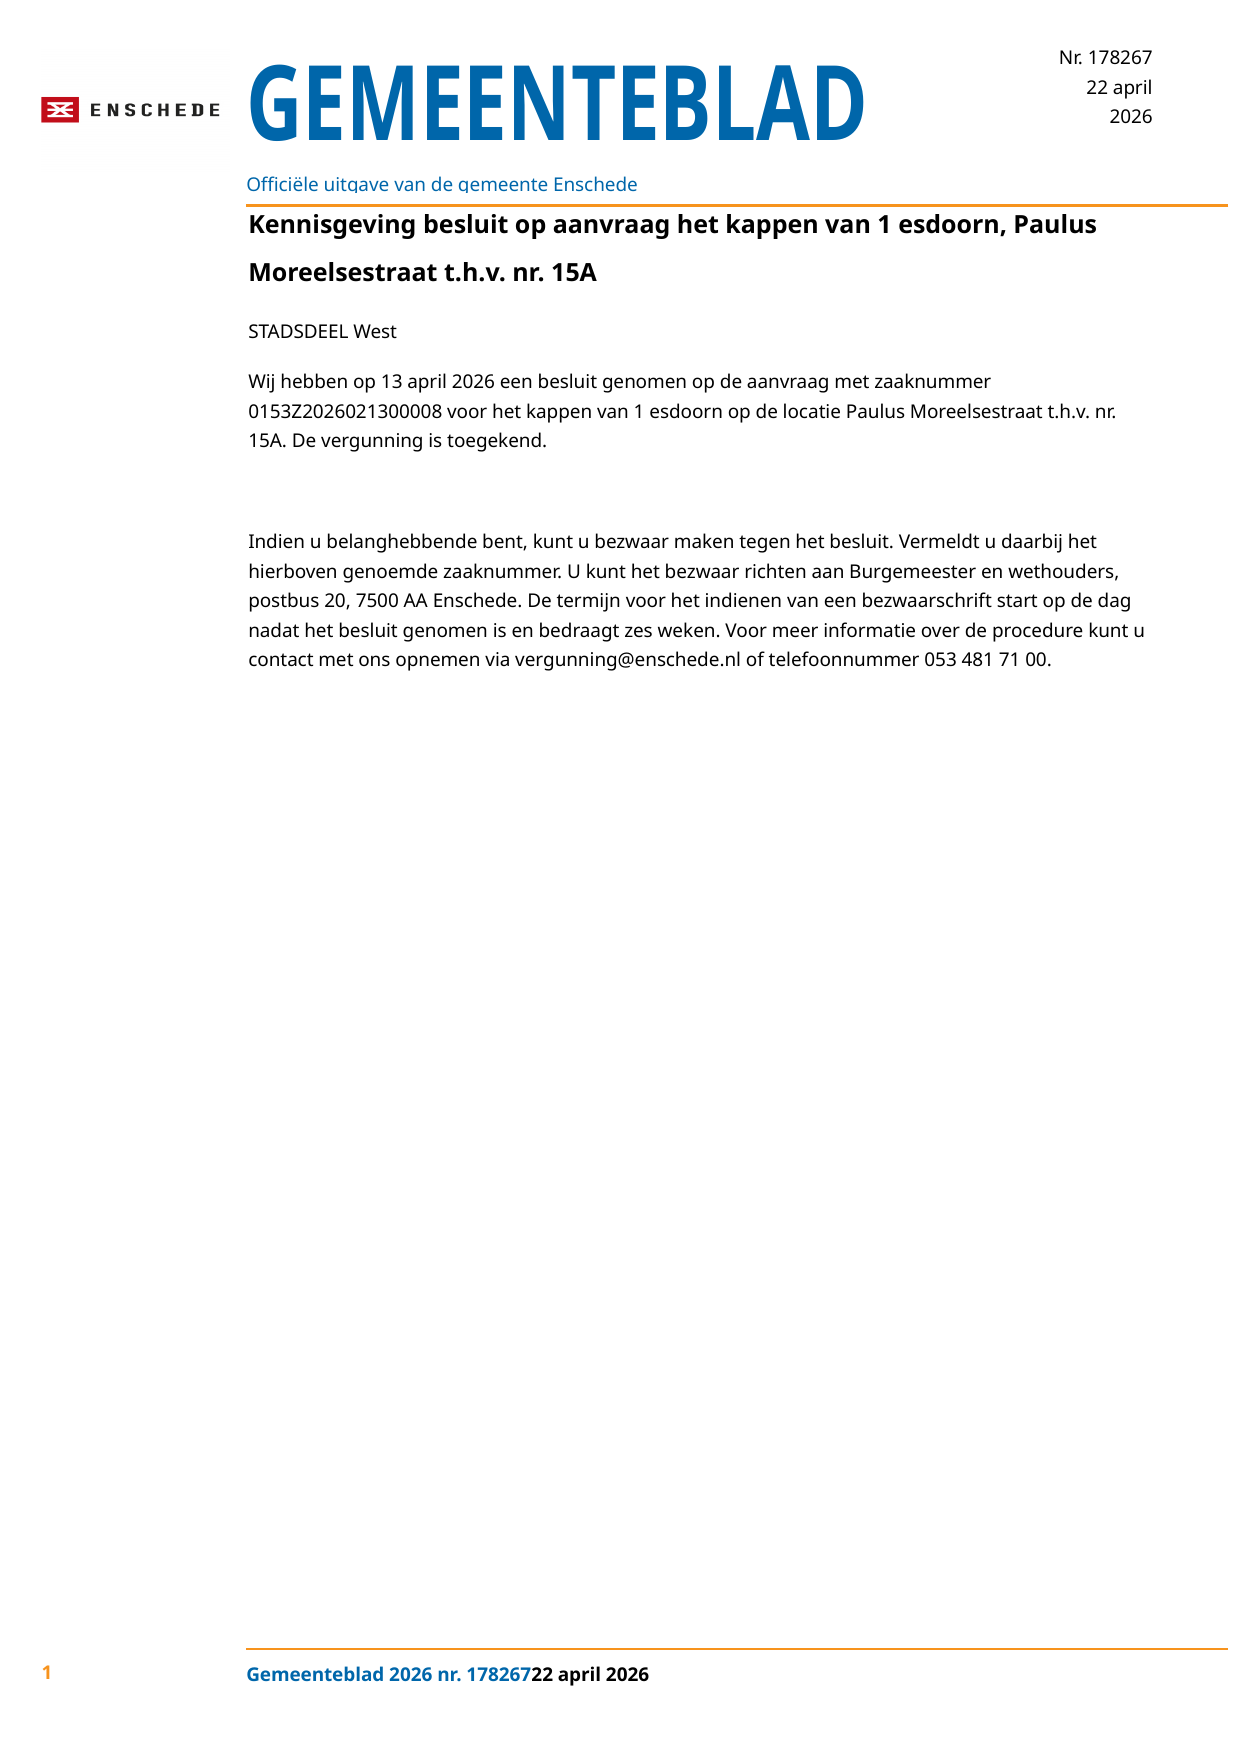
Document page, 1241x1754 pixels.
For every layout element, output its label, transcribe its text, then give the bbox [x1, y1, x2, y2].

text Indien u belanghebbende bent, kunt u bezwaar maken tegen het besluit. Vermeldt u daarbij het hierboven genoemde zaaknummer. U kunt het bezwaar richten aan Burgemeester en wethouders, postbus 20, 7500 AA Enschede. De termijn voor het indienen van een bezwaarschrift start op de dag nadat het besluit genomen is en bedraagt zes weken. Voor meer informatie over de procedure kunt u contact met ons opnemen via vergunning@enschede.nl of telefoonnummer 053 481 71 00. [248, 528, 1152, 672]
text Kennisgeving besluit op aanvraag het kappen van 1 esdoorn, Paulus Moreelsestraat t.h.v. nr. 15A [248, 207, 1152, 288]
text Wij hebben op 13 april 2026 een besluit genomen op de aanvraag met zaaknummer 0153Z2026021300008 voor het kappen van 1 esdoorn op de locatie Paulus Moreelsestraat t.h.v. nr. 15A. De vergunning is toegekend. [248, 368, 1152, 453]
picture [41, 47, 231, 172]
text STADSDEEL West [248, 318, 1152, 344]
